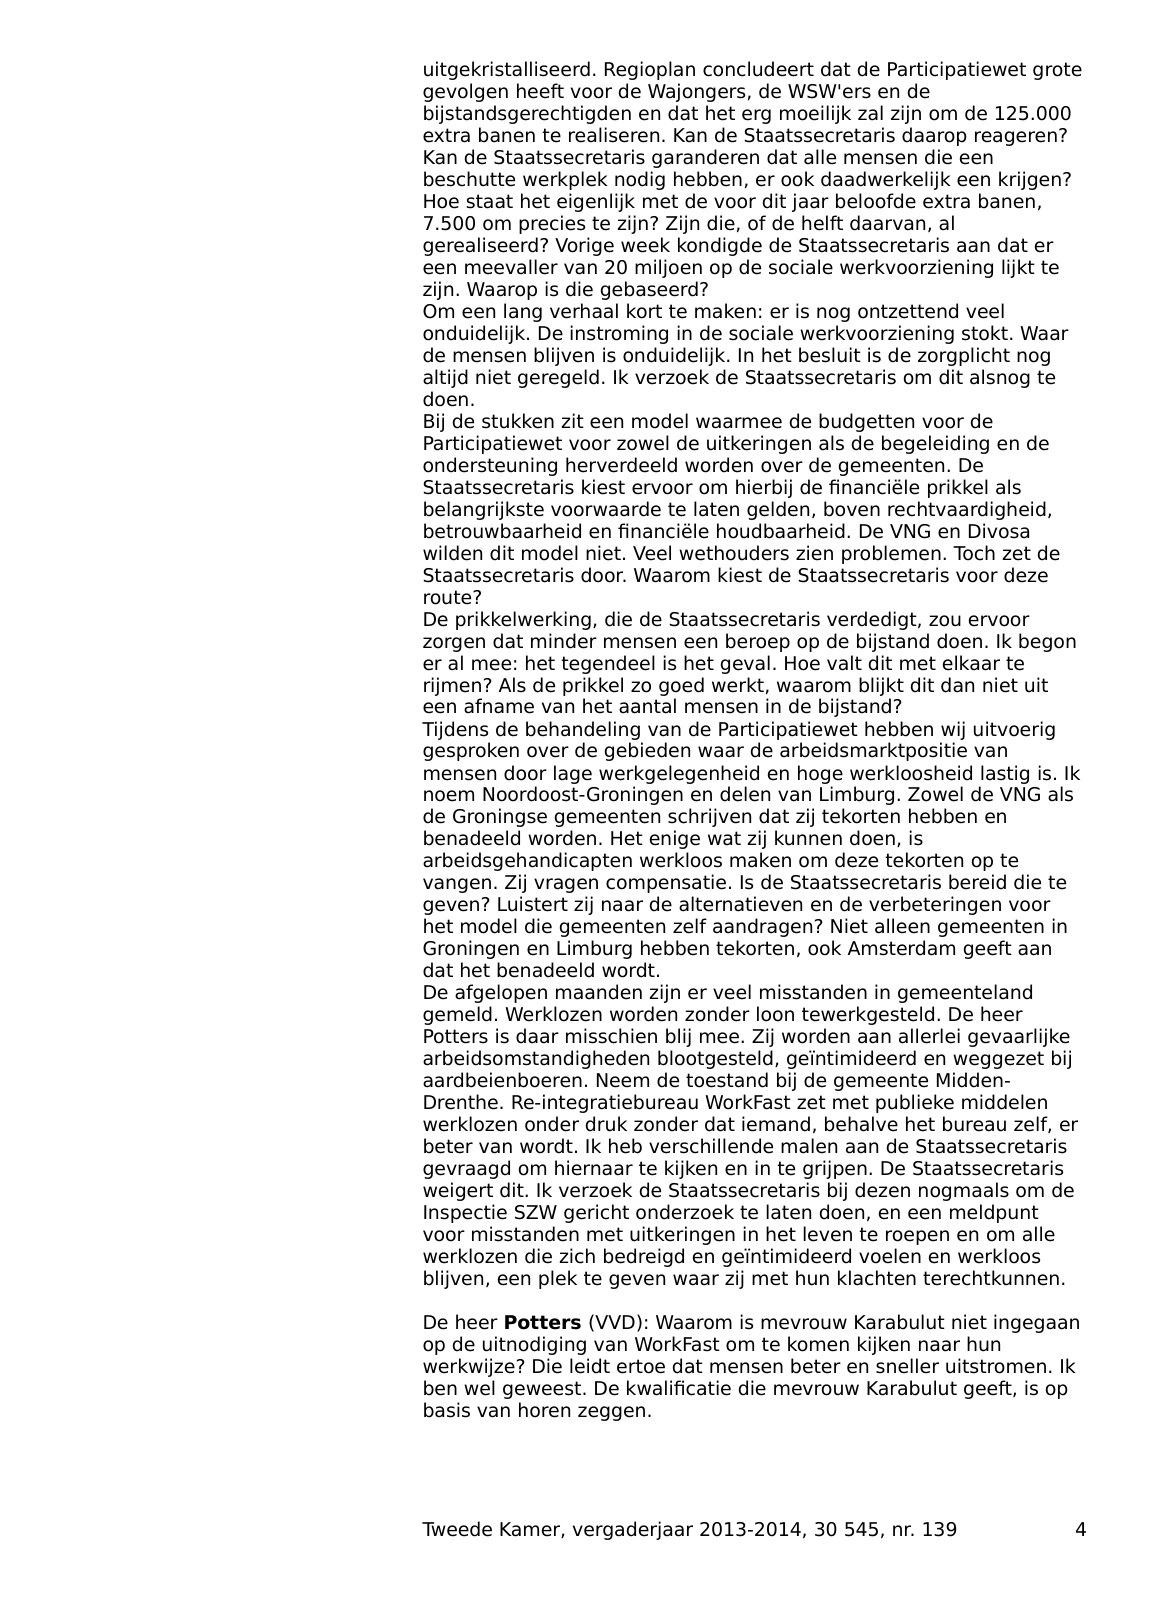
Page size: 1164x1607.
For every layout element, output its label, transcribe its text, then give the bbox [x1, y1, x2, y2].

text De afgelopen maanden zijn er veel misstanden in gemeenteland gemeld. Werklozen worden zonder loon tewerkgesteld. De heer Potters is daar misschien blij mee. Zij worden aan allerlei gevaarlijke arbeidsomstandigheden blootgesteld, geïntimideerd en weggezet bij aardbeienboeren. Neem de toestand bij de gemeente Midden-Drenthe. Re-integratiebureau WorkFast zet met publieke middelen werklozen onder druk zonder dat iemand, behalve het bureau zelf, er beter van wordt. Ik heb verschillende malen aan de Staatssecretaris gevraagd om hiernaar te kijken en in te grijpen. De Staatssecretaris weigert dit. Ik verzoek de Staatssecretaris bij dezen nogmaals om de Inspectie SZW gericht onderzoek te laten doen, en een meldpunt voor misstanden met uitkeringen in het leven te roepen en om alle werklozen die zich bedreigd en geïntimideerd voelen en werkloos blijven, een plek te geven waar zij met hun klachten terechtkunnen. [422, 982, 1087, 1290]
text Tijdens de behandeling van de Participatiewet hebben wij uitvoerig gesproken over de gebieden waar de arbeidsmarktpositie van mensen door lage werkgelegenheid en hoge werkloosheid lastig is. Ik noem Noordoost-Groningen en delen van Limburg. Zowel de VNG als de Groningse gemeenten schrijven dat zij tekorten hebben en benadeeld worden. Het enige wat zij kunnen doen, is arbeidsgehandicapten werkloos maken om deze tekorten op te vangen. Zij vragen compensatie. Is de Staatssecretaris bereid die te geven? Luistert zij naar de alternatieven en de verbeteringen voor het model die gemeenten zelf aandragen? Niet alleen gemeenten in Groningen en Limburg hebben tekorten, ook Amsterdam geeft aan dat het benadeeld wordt. [422, 718, 1087, 982]
text Bij de stukken zit een model waarmee de budgetten voor de Participatiewet voor zowel de uitkeringen als de begeleiding en de ondersteuning herverdeeld worden over de gemeenten. De Staatssecretaris kiest ervoor om hierbij de financiële prikkel als belangrijkste voorwaarde te laten gelden, boven rechtvaardigheid, betrouwbaarheid en financiële houdbaarheid. De VNG en Divosa wilden dit model niet. Veel wethouders zien problemen. Toch zet de Staatssecretaris door. Waarom kiest de Staatssecretaris voor deze route? [422, 411, 1087, 608]
text Kan de Staatssecretaris garanderen dat alle mensen die een beschutte werkplek nodig hebben, er ook daadwerkelijk een krijgen? Hoe staat het eigenlijk met de voor dit jaar beloofde extra banen, 7.500 om precies te zijn? Zijn die, of de helft daarvan, al gerealiseerd? Vorige week kondigde de Staatssecretaris aan dat er een meevaller van 20 miljoen op de sociale werkvoorziening lijkt te zijn. Waarop is die gebaseerd? [422, 147, 1087, 301]
text De heer Potters (VVD): Waarom is mevrouw Karabulut niet ingegaan op de uitnodiging van WorkFast om te komen kijken naar hun werkwijze? Die leidt ertoe dat mensen beter en sneller uitstromen. Ik ben wel geweest. De kwalificatie die mevrouw Karabulut geeft, is op basis van horen zeggen. [422, 1312, 1087, 1422]
text De prikkelwerking, die de Staatssecretaris verdedigt, zou ervoor zorgen dat minder mensen een beroep op de bijstand doen. Ik begon er al mee: het tegendeel is het geval. Hoe valt dit met elkaar te rijmen? Als de prikkel zo goed werkt, waarom blijkt dit dan niet uit een afname van het aantal mensen in de bijstand? [422, 608, 1087, 718]
text Om een lang verhaal kort te maken: er is nog ontzettend veel onduidelijk. De instroming in de sociale werkvoorziening stokt. Waar de mensen blijven is onduidelijk. In het besluit is de zorgplicht nog altijd niet geregeld. Ik verzoek de Staatssecretaris om dit alsnog te doen. [422, 301, 1087, 411]
text uitgekristalliseerd. Regioplan concludeert dat de Participatiewet grote gevolgen heeft voor de Wajongers, de WSW'ers en de bijstandsgerechtigden en dat het erg moeilijk zal zijn om de 125.000 extra banen te realiseren. Kan de Staatssecretaris daarop reageren? [422, 59, 1087, 147]
